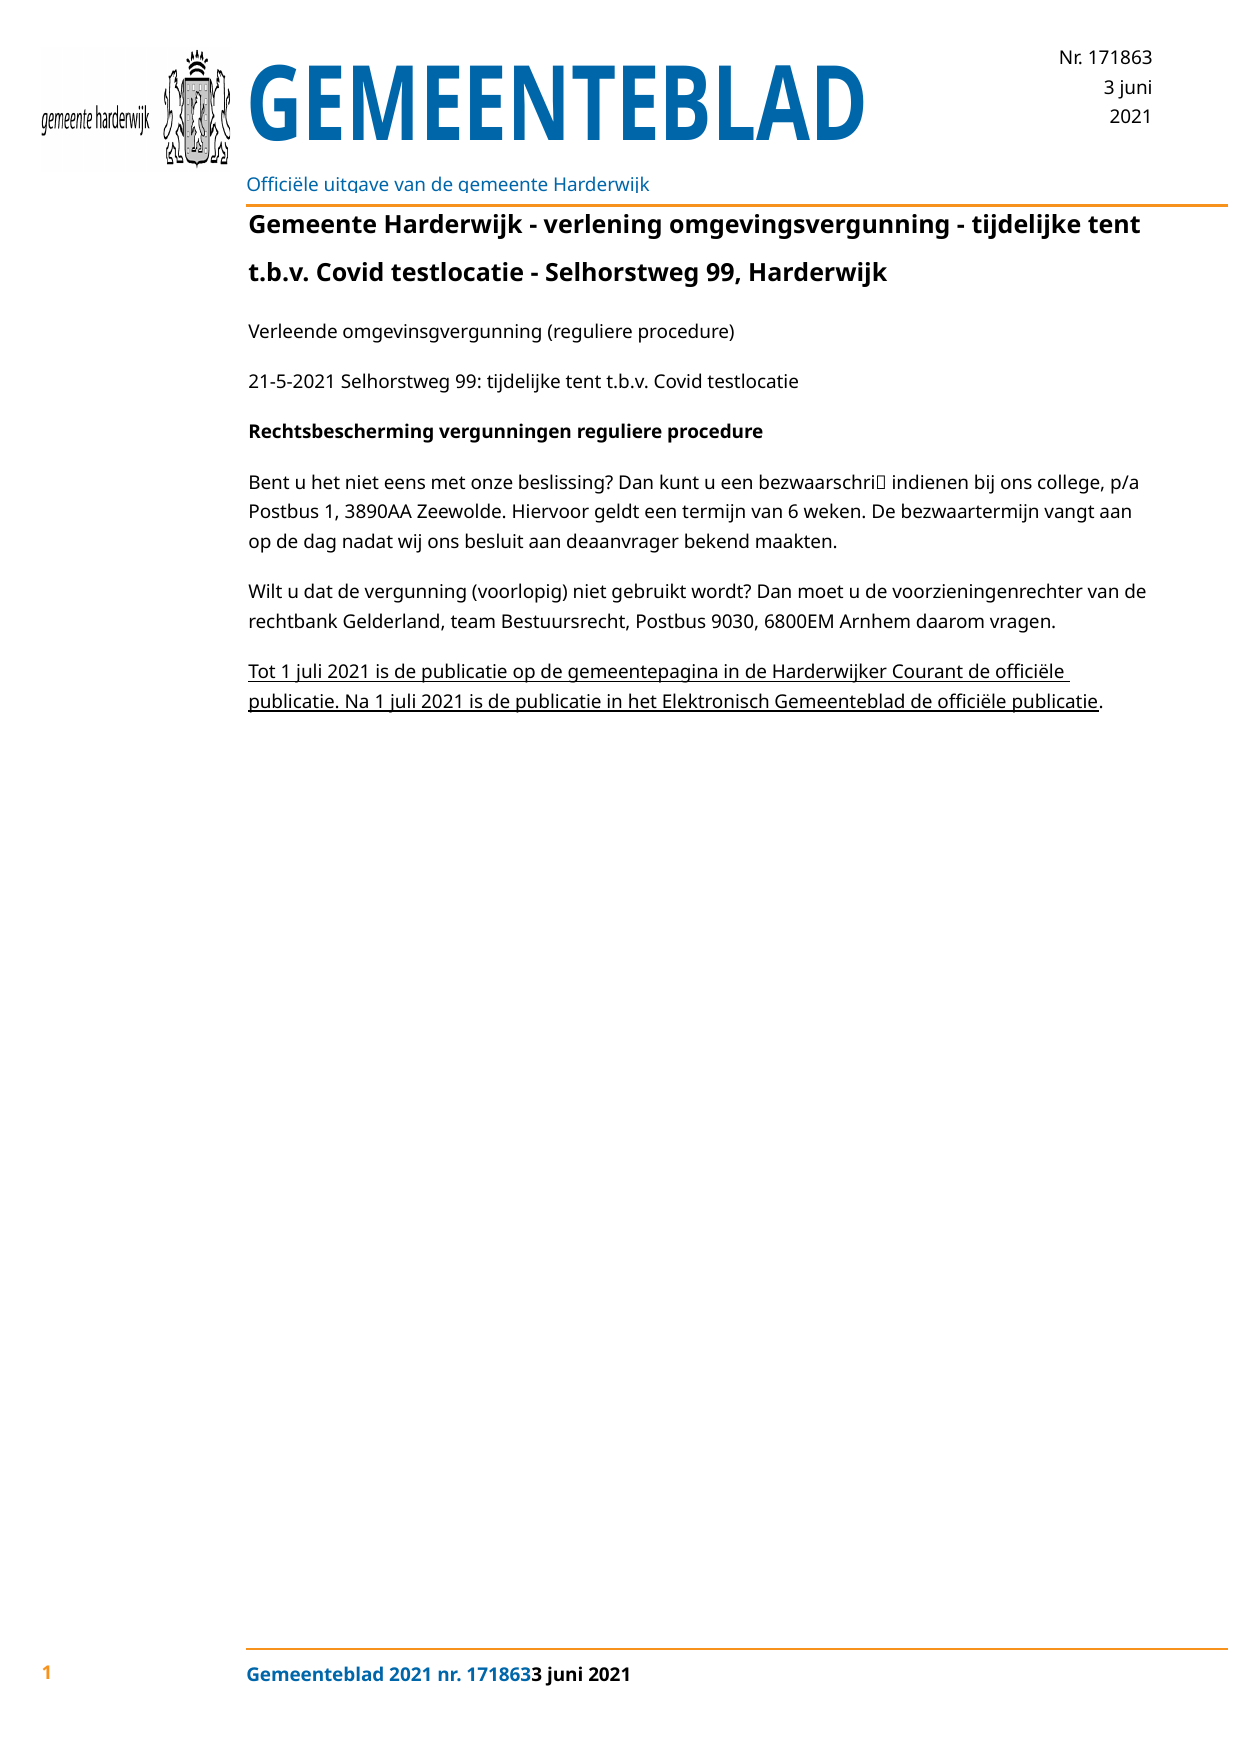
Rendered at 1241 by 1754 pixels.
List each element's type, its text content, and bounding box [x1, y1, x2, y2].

text Gemeente Harderwijk - verlening omgevingsvergunning - tijdelijke tent t.b.v. Covid testlocatie - Selhorstweg 99, Harderwijk [248, 207, 1152, 288]
text Verleende omgevinsgvergunning (reguliere procedure) [248, 318, 1152, 344]
text Wilt u dat de vergunning (voorlopig) niet gebruikt wordt? Dan moet u de voorzieningenrechter van de rechtbank Gelderland, team Bestuursrecht, Postbus 9030, 6800EM Arnhem daarom vragen. [248, 579, 1152, 634]
picture [41, 47, 231, 172]
text Rechtsbescherming vergunningen reguliere procedure [248, 419, 1152, 444]
text Bent u het niet eens met onze beslissing? Dan kunt u een bezwaarschri􀅌 indienen bij ons college, p/a Postbus 1, 3890AA Zeewolde. Hiervoor geldt een termijn van 6 weken. De bezwaartermijn vangt aan op de dag nadat wij ons besluit aan deaanvrager bekend maakten. [248, 469, 1152, 554]
text 21-5-2021 Selhorstweg 99: tijdelijke tent t.b.v. Covid testlocatie [248, 368, 1152, 394]
text Tot 1 juli 2021 is de publicatie op de gemeentepagina in de Harderwijker Courant de officiële publicatie. Na 1 juli 2021 is de publicatie in het Elektronisch Gemeenteblad de officiële publicatie. [248, 659, 1152, 714]
